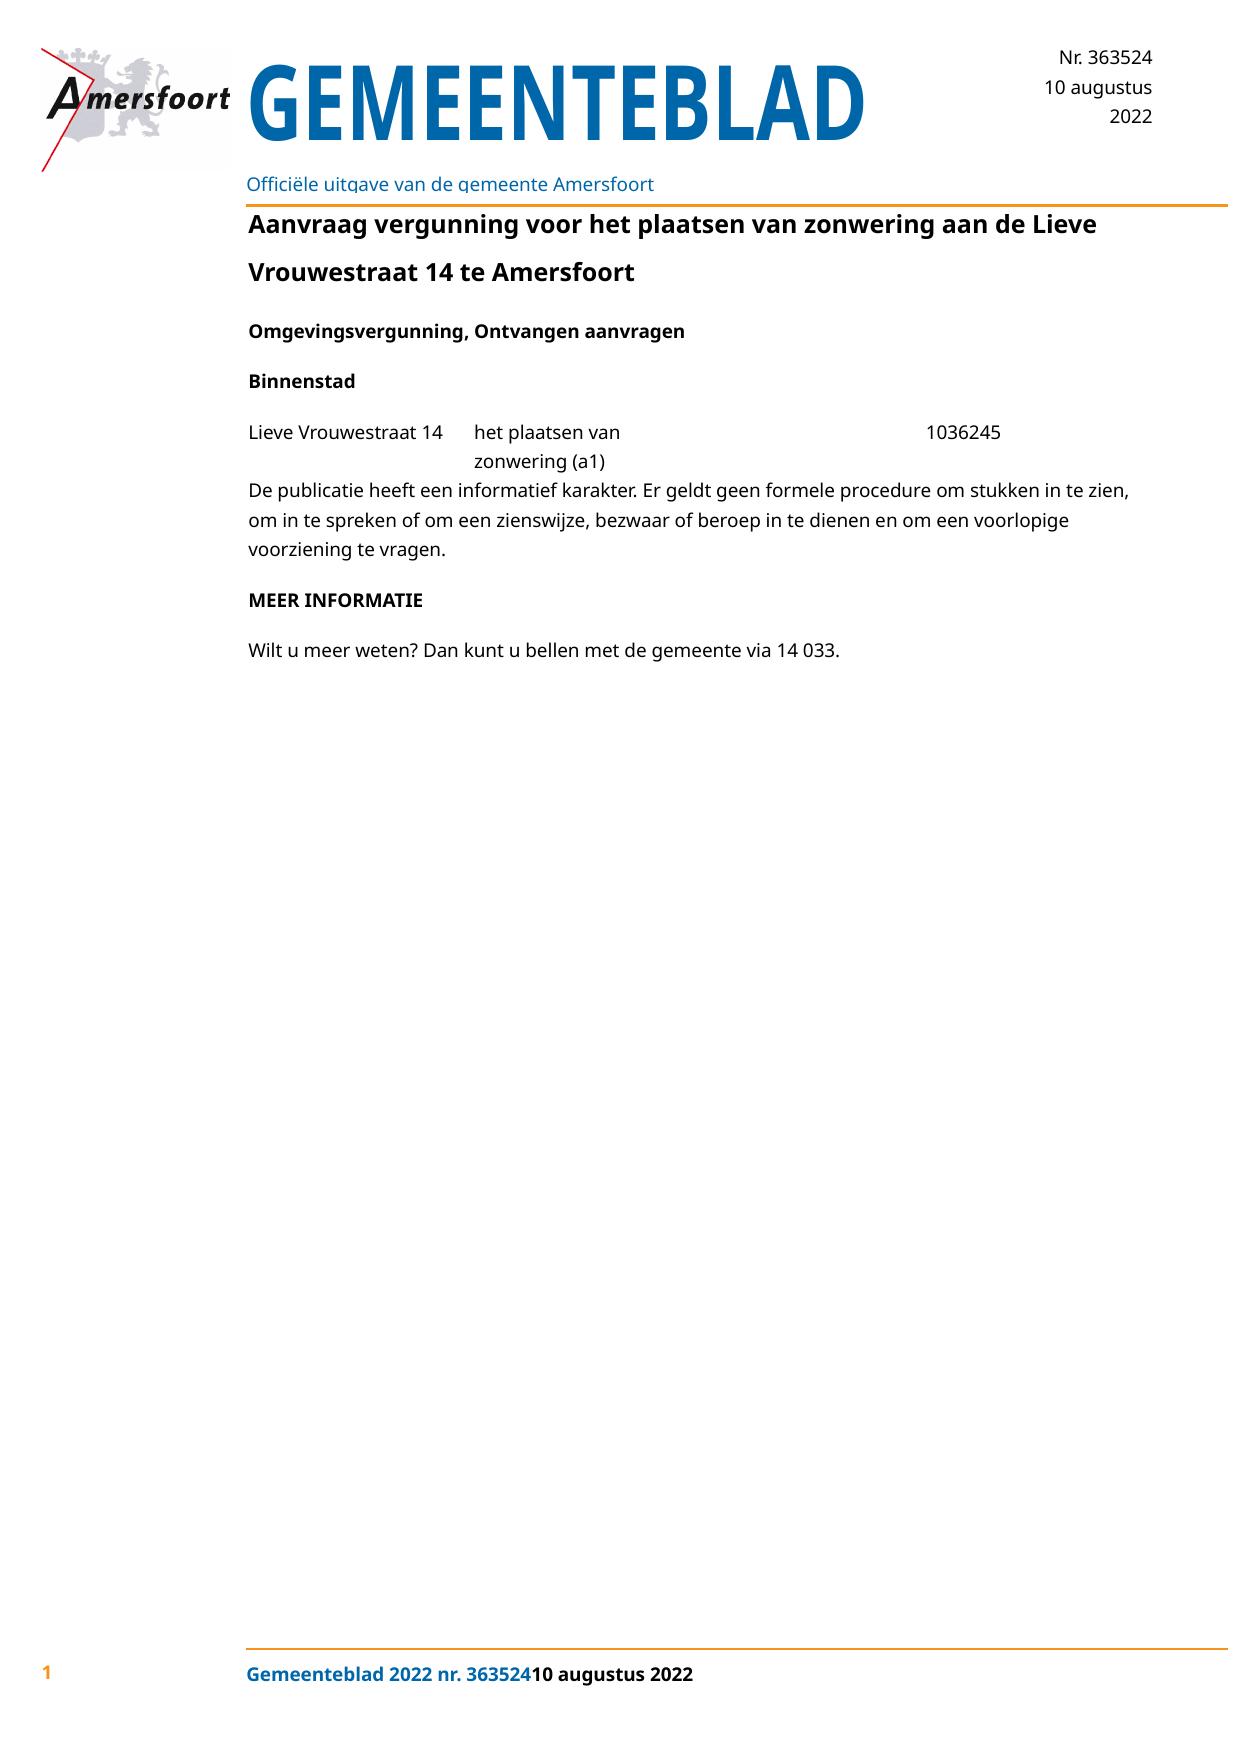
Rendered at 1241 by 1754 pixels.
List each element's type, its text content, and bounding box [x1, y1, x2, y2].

picture [41, 47, 231, 172]
text Binnenstad [248, 368, 1152, 394]
text Omgevingsvergunning, Ontvangen aanvragen [248, 318, 1152, 344]
table_header Lieve Vrouwestraat 14 [248, 419, 474, 474]
text MEER INFORMATIE [248, 587, 1152, 613]
text De publicatie heeft een informatief karakter. Er geldt geen formele procedure om stukken in te zien, om in te spreken of om een zienswijze, bezwaar of beroep in te dienen en om een voorlopige voorziening te vragen. [248, 477, 1152, 562]
table_header 1036245 [926, 419, 1152, 474]
text Wilt u meer weten? Dan kunt u bellen met de gemeente via 14 033. [248, 637, 1152, 663]
table_header [700, 419, 926, 474]
text Aanvraag vergunning voor het plaatsen van zonwering aan de Lieve Vrouwestraat 14 te Amersfoort [248, 207, 1152, 288]
table_header het plaatsen van zonwering (a1) [474, 419, 700, 474]
